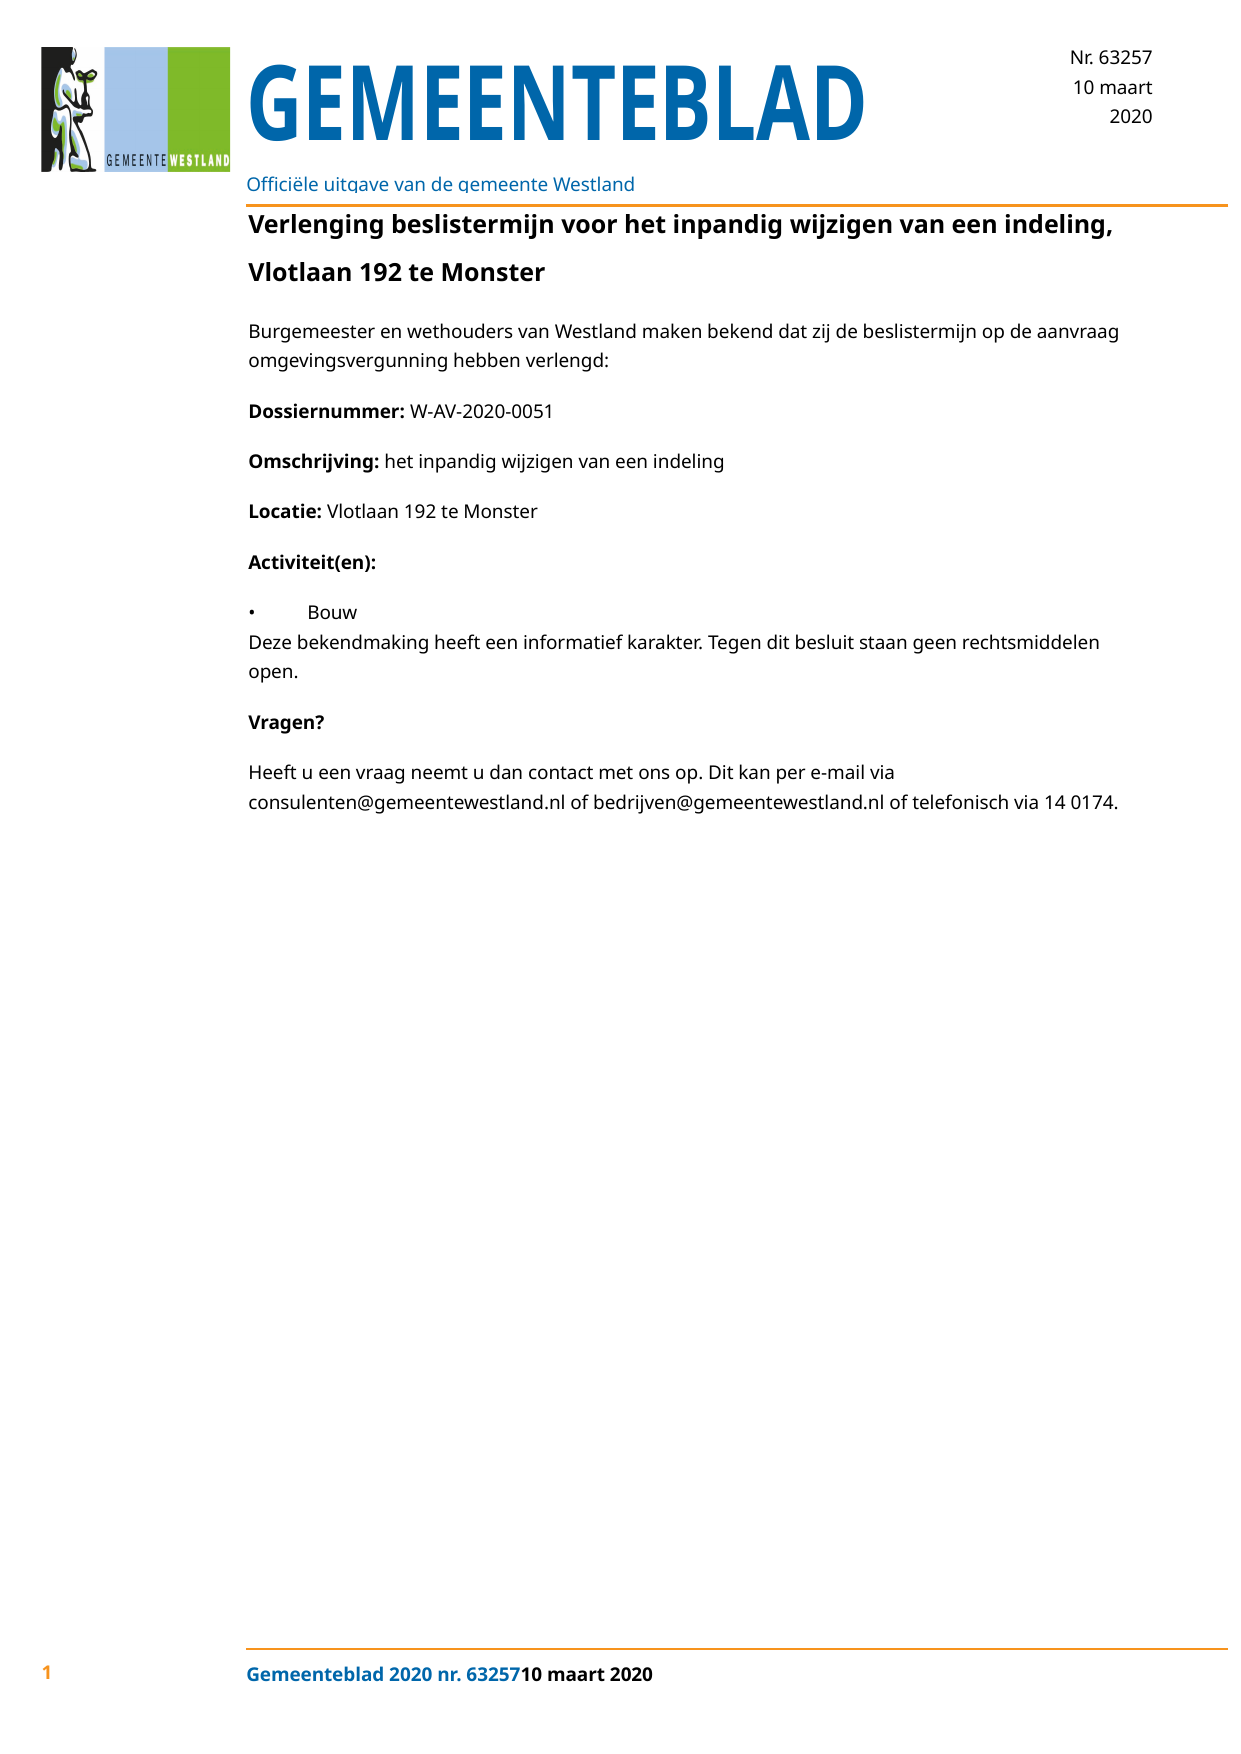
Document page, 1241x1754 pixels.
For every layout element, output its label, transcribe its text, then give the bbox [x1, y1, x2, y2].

text Vragen? [248, 709, 1152, 735]
text Heeft u een vraag neemt u dan contact met ons op. Dit kan per e-mail via consulenten@gemeentewestland.nl of bedrijven@gemeentewestland.nl of telefonisch via 14 0174. [248, 759, 1152, 815]
text Omschrijving: het inpandig wijzigen van een indeling [248, 448, 1152, 474]
text Dossiernummer: W-AV-2020-0051 [248, 398, 1152, 424]
picture [41, 47, 231, 172]
text Verlenging beslistermijn voor het inpandig wijzigen van een indeling, Vlotlaan 192 te Monster [248, 207, 1152, 288]
text Burgemeester en wethouders van Westland maken bekend dat zij de beslistermijn op de aanvraag omgevingsvergunning hebben verlengd: [248, 318, 1152, 373]
text Deze bekendmaking heeft een informatief karakter. Tegen dit besluit staan geen rechtsmiddelen open. [248, 629, 1152, 684]
text Activiteit(en): [248, 549, 1152, 575]
text Locatie: Vlotlaan 192 te Monster [248, 499, 1152, 524]
list Bouw [248, 599, 1152, 625]
